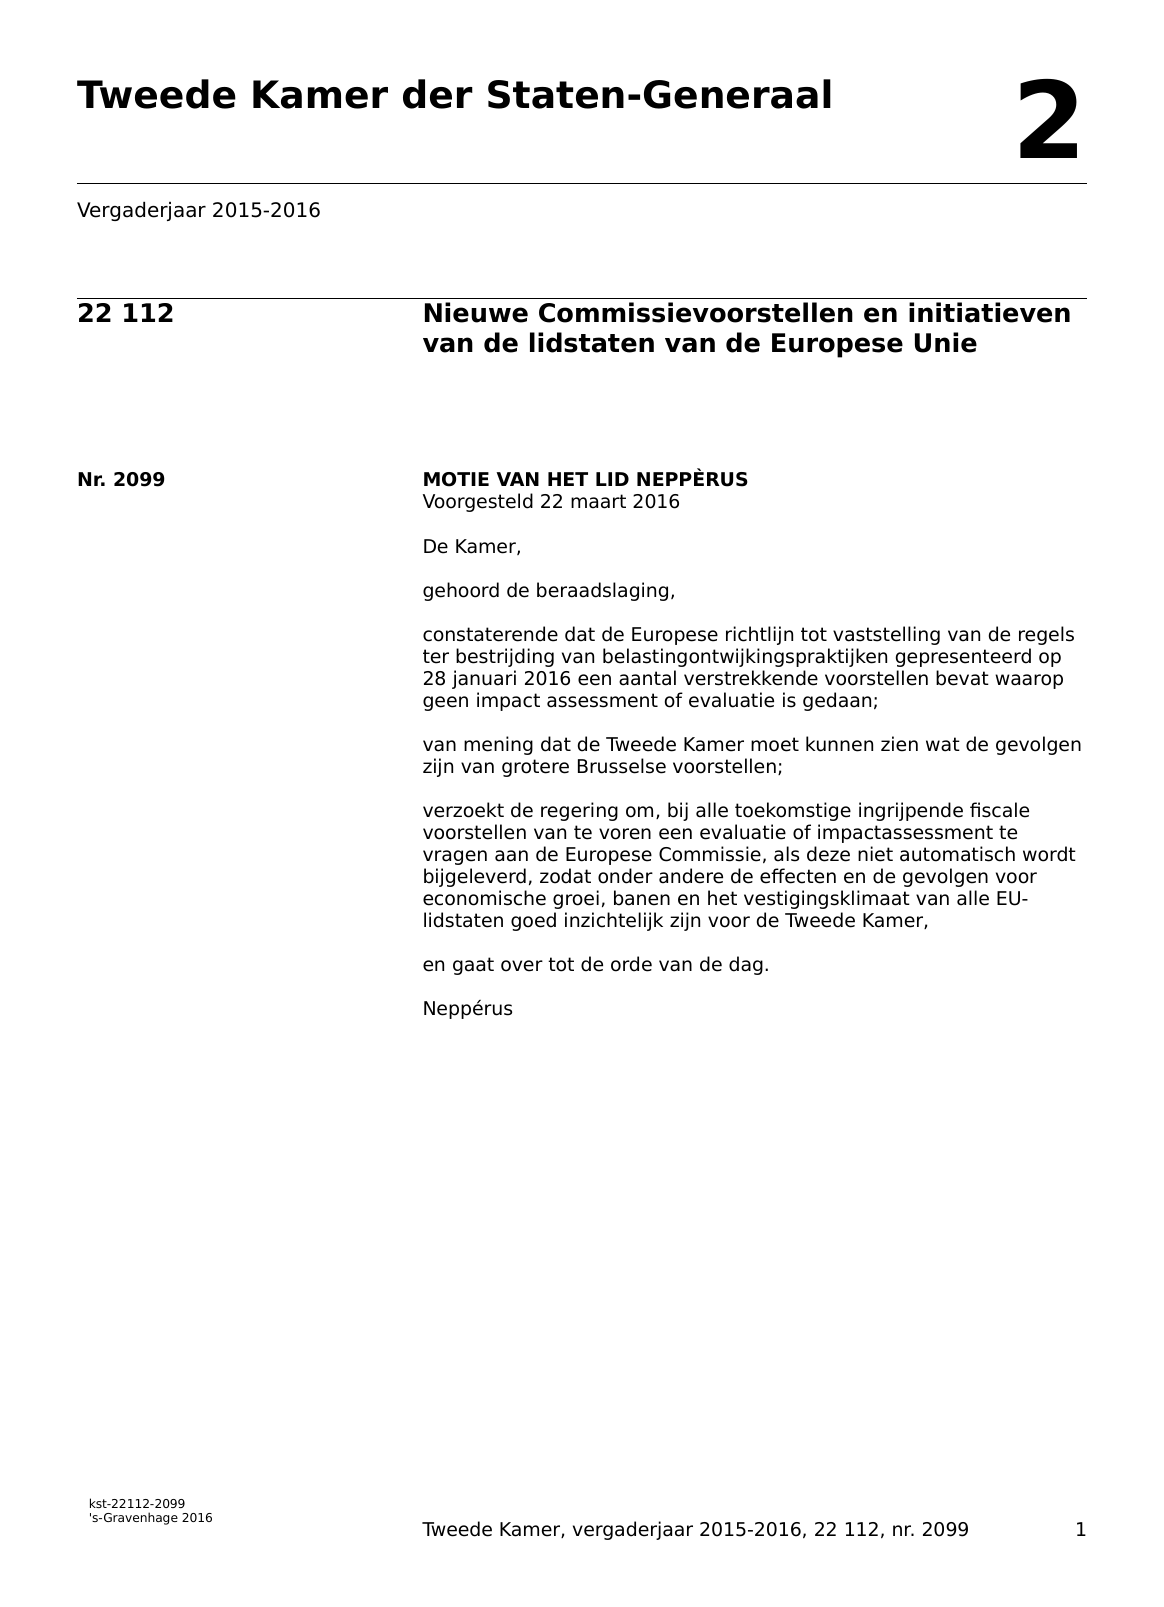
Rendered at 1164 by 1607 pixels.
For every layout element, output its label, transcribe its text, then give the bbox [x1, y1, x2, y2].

text 's-Gravenhage 2016 [88, 1511, 323, 1525]
text constaterende dat de Europese richtlijn tot vaststelling van de regels ter bestrijding van belastingontwijkingspraktijken gepresenteerd op 28 januari 2016 een aantal verstrekkende voorstellen bevat waarop geen impact assessment of evaluatie is gedaan; [422, 624, 1087, 712]
text gehoord de beraadslaging, [422, 580, 1087, 602]
subtitle Nr. 2099 MOTIE VAN HET LID NEPPЀRUS [77, 469, 1087, 491]
text Neppérus [422, 998, 1087, 1020]
text Voorgesteld 22 maart 2016 [422, 491, 1087, 513]
table_cell Vergaderjaar 2015-2016 [77, 184, 1087, 298]
text van mening dat de Tweede Kamer moet kunnen zien wat de gevolgen zijn van grotere Brusselse voorstellen; [422, 734, 1087, 778]
text en gaat over tot de orde van de dag. [422, 954, 1087, 976]
text kst-22112-2099 [88, 1497, 323, 1511]
table_header 2 [886, 59, 1087, 183]
table_header Tweede Kamer der Staten-Generaal [77, 59, 886, 183]
subtitle 22 112 Nieuwe Commissievoorstellen en initiatieven van de lidstaten van de Europese Unie [77, 299, 1087, 358]
text De Kamer, [422, 536, 1087, 557]
text verzoekt de regering om, bij alle toekomstige ingrijpende fiscale voorstellen van te voren een evaluatie of impactassessment te vragen aan de Europese Commissie, als deze niet automatisch wordt bijgeleverd, zodat onder andere de effecten en de gevolgen voor economische groei, banen en het vestigingsklimaat van alle EU-lidstaten goed inzichtelijk zijn voor de Tweede Kamer, [422, 800, 1087, 932]
